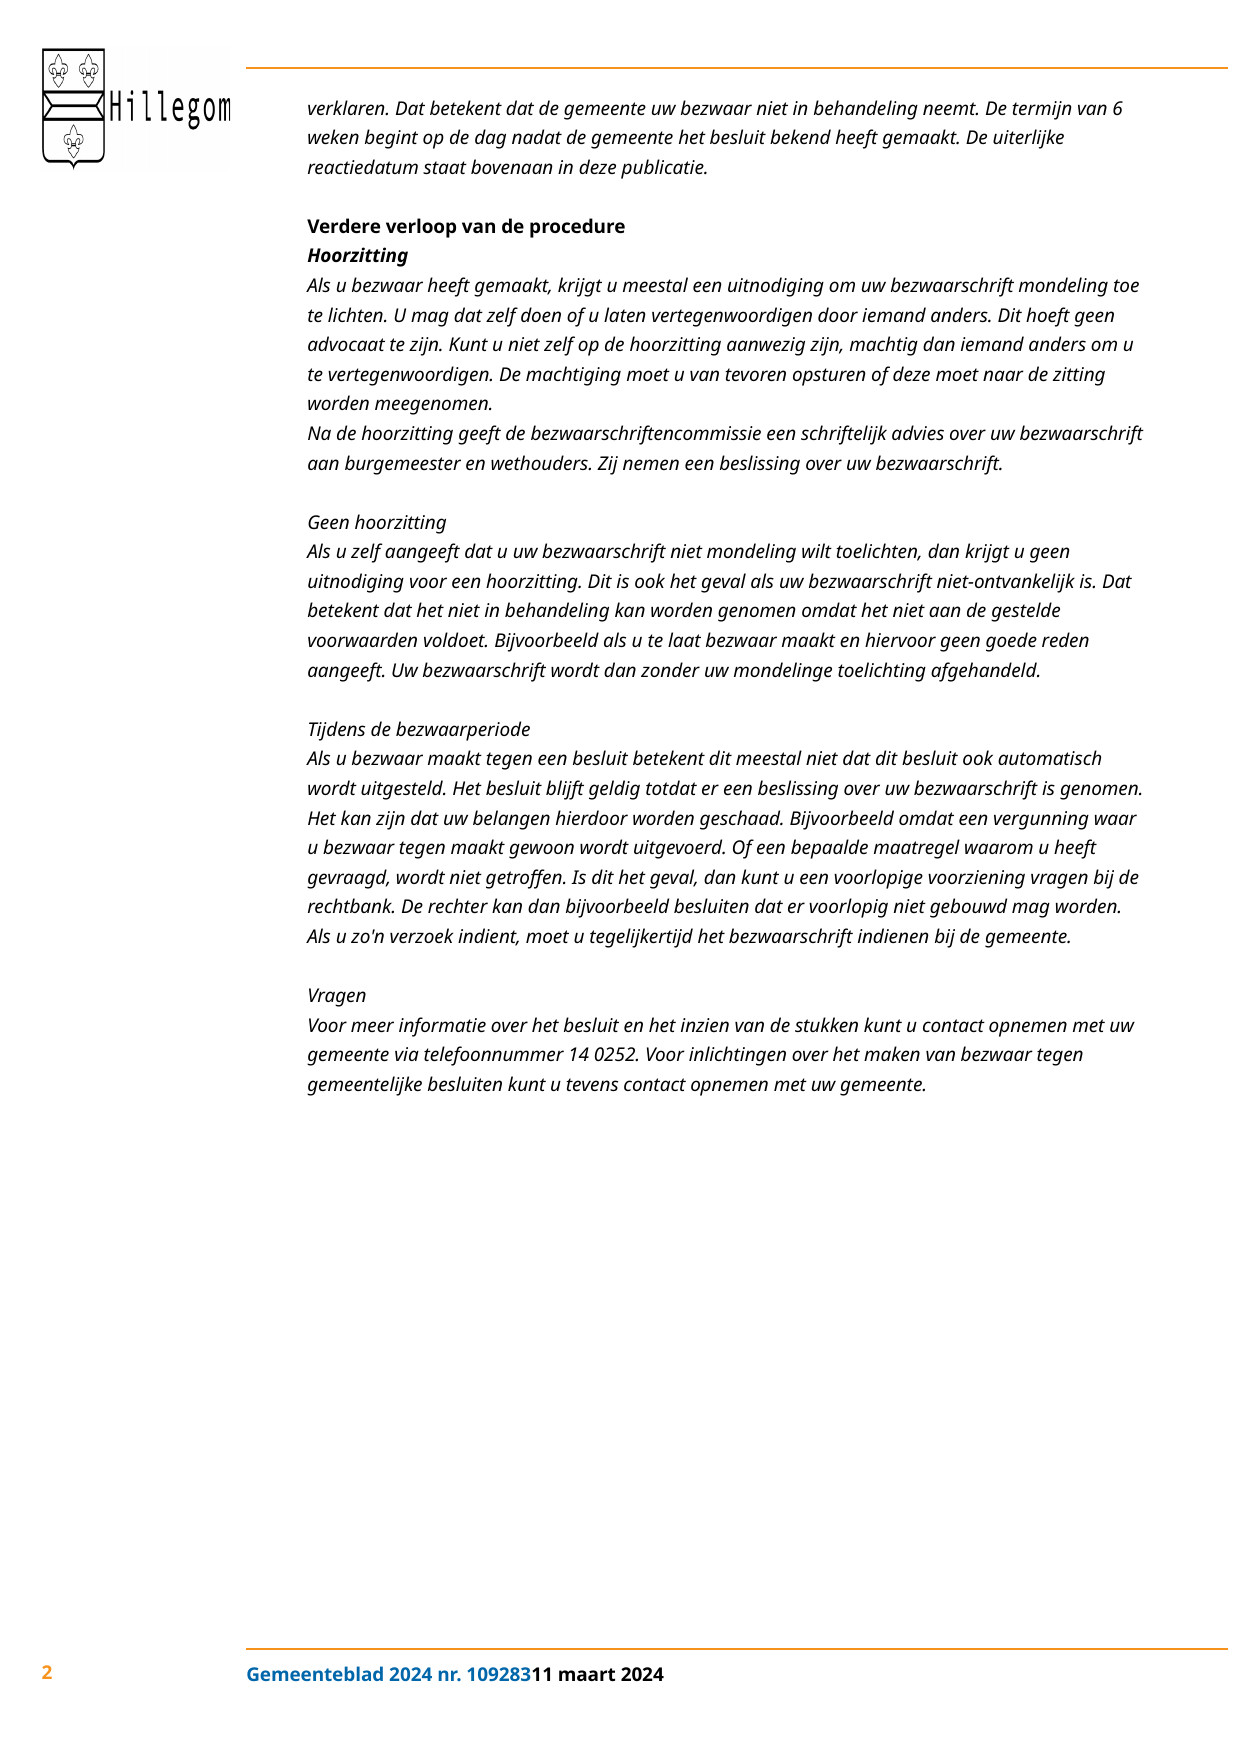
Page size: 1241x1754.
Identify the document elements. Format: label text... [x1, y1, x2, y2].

list Hoorzitting [248, 243, 1152, 268]
picture [41, 47, 231, 172]
list Na de hoorzitting geeft de bezwaarschriftencommissie een schriftelijk advies over uw bezwaarschrift aan burgemeester en wethouders. Zij nemen een beslissing over uw bezwaarschrift. [248, 420, 1152, 476]
list Vragen [248, 982, 1152, 1008]
list Geen hoorzitting [248, 509, 1152, 535]
list Voor meer informatie over het besluit en het inzien van de stukken kunt u contact opnemen met uw gemeente via telefoonnummer 14 0252. Voor inlichtingen over het maken van bezwaar tegen gemeentelijke besluiten kunt u tevens contact opnemen met uw gemeente. [248, 1012, 1152, 1097]
list verklaren. Dat betekent dat de gemeente uw bezwaar niet in behandeling neemt. De termijn van 6 weken begint op de dag nadat de gemeente het besluit bekend heeft gemaakt. De uiterlijke reactiedatum staat bovenaan in deze publicatie. [248, 95, 1152, 180]
list Tijdens de bezwaarperiode [248, 716, 1152, 742]
list Verdere verloop van de procedure [248, 213, 1152, 239]
list Als u bezwaar maakt tegen een besluit betekent dit meestal niet dat dit besluit ook automatisch wordt uitgesteld. Het besluit blijft geldig totdat er een beslissing over uw bezwaarschrift is genomen. Het kan zijn dat uw belangen hierdoor worden geschaad. Bijvoorbeeld omdat een vergunning waar u bezwaar tegen maakt gewoon wordt uitgevoerd. Of een bepaalde maatregel waarom u heeft gevraagd, wordt niet getroffen. Is dit het geval, dan kunt u een voorlopige voorziening vragen bij de rechtbank. De rechter kan dan bijvoorbeeld besluiten dat er voorlopig niet gebouwd mag worden. Als u zo'n verzoek indient, moet u tegelijkertijd het bezwaarschrift indienen bij de gemeente. [248, 746, 1152, 949]
list Als u zelf aangeeft dat u uw bezwaarschrift niet mondeling wilt toelichten, dan krijgt u geen uitnodiging voor een hoorzitting. Dit is ook het geval als uw bezwaarschrift niet-ontvankelijk is. Dat betekent dat het niet in behandeling kan worden genomen omdat het niet aan de gestelde voorwaarden voldoet. Bijvoorbeeld als u te laat bezwaar maakt en hiervoor geen goede reden aangeeft. Uw bezwaarschrift wordt dan zonder uw mondelinge toelichting afgehandeld. [248, 538, 1152, 683]
list Als u bezwaar heeft gemaakt, krijgt u meestal een uitnodiging om uw bezwaarschrift mondeling toe te lichten. U mag dat zelf doen of u laten vertegenwoordigen door iemand anders. Dit hoeft geen advocaat te zijn. Kunt u niet zelf op de hoorzitting aanwezig zijn, machtig dan iemand anders om u te vertegenwoordigen. De machtiging moet u van tevoren opsturen of deze moet naar de zitting worden meegenomen. [248, 272, 1152, 416]
